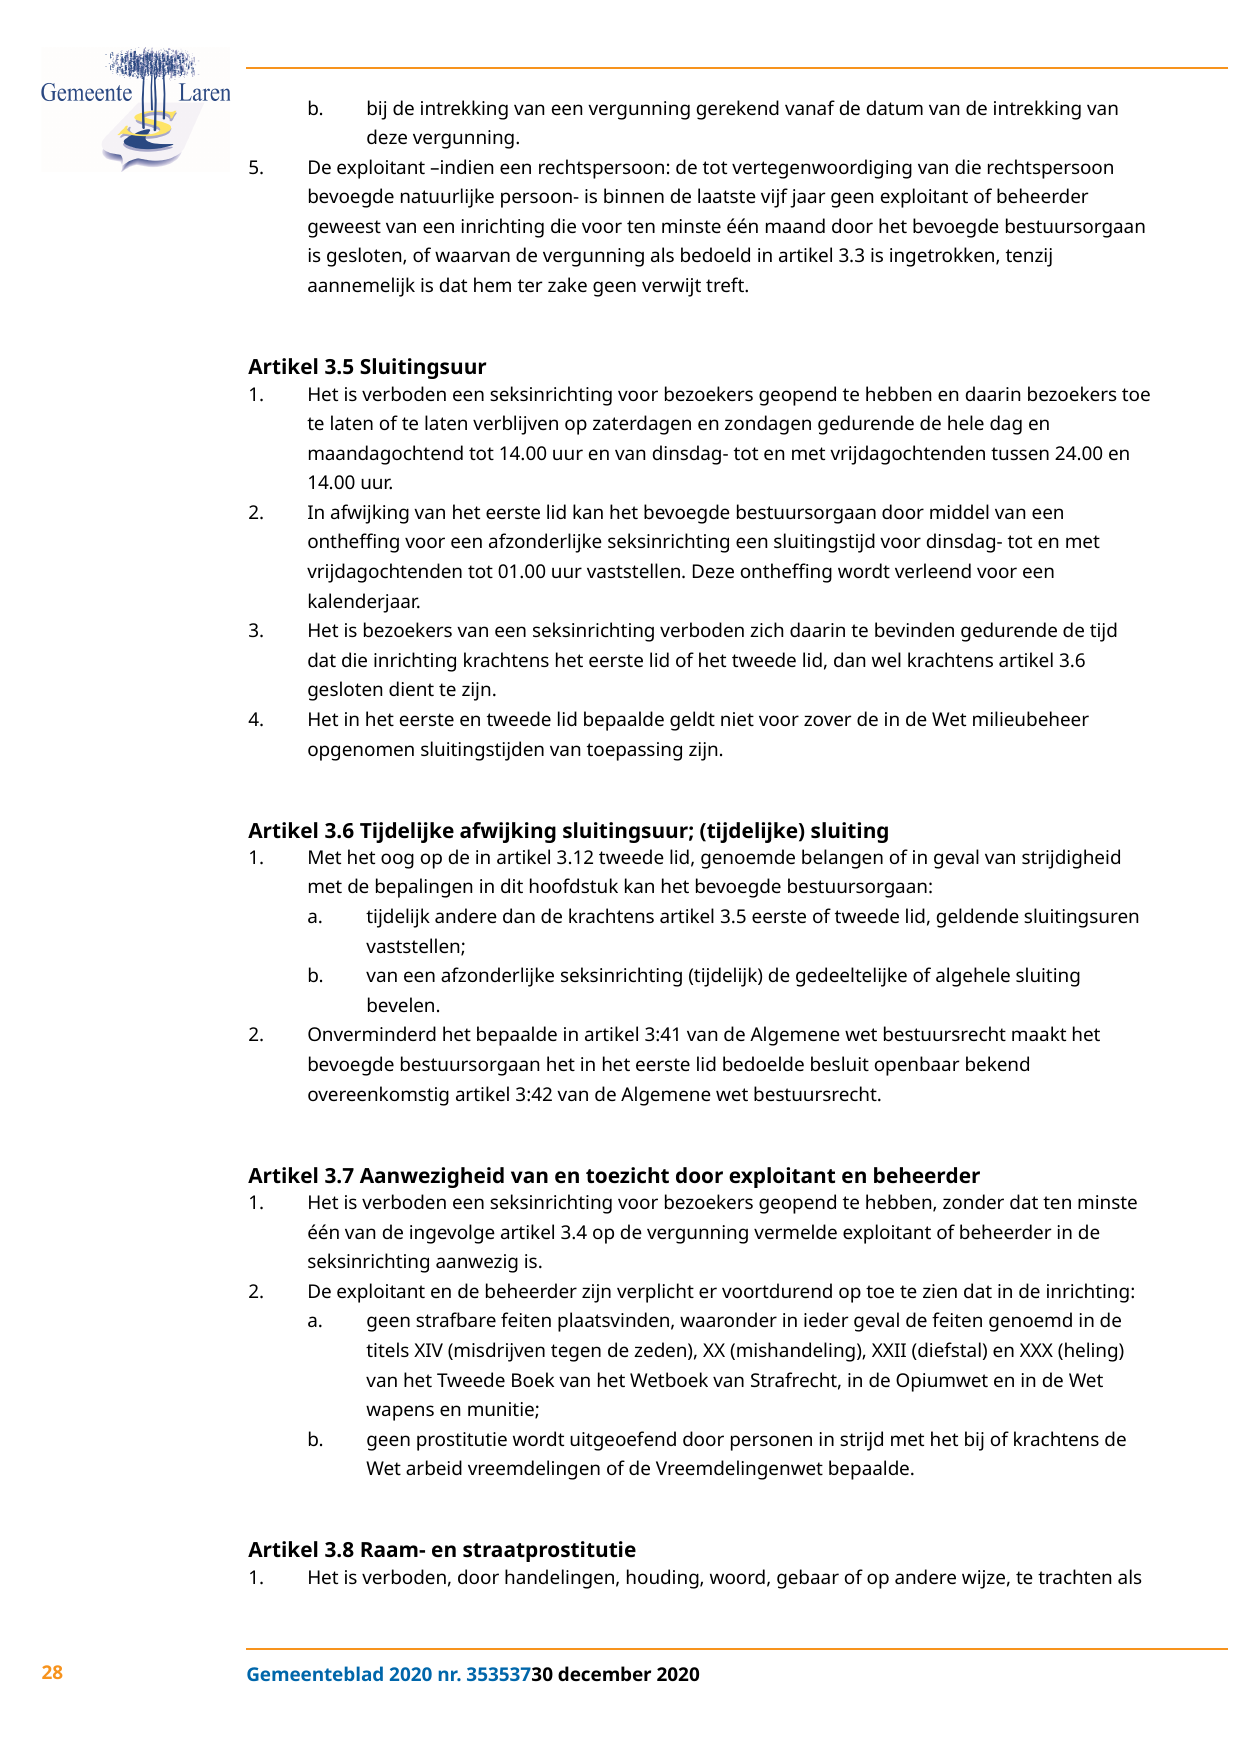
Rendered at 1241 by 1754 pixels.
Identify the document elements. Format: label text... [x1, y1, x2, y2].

text Artikel 3.8 Raam- en straatprostitutie [248, 1536, 1152, 1564]
text Artikel 3.6 Tijdelijke afwijking sluitingsuur; (tijdelijke) sluiting [248, 816, 1152, 844]
list geen prostitutie wordt uitgeoefend door personen in strijd met het bij of krachtens de Wet arbeid vreemdelingen of de Vreemdelingenwet bepaalde. [307, 1426, 1152, 1481]
list Het in het eerste en tweede lid bepaalde geldt niet voor zover de in de Wet milieubeheer opgenomen sluitingstijden van toepassing zijn. [248, 706, 1152, 761]
picture [41, 47, 231, 172]
list geen strafbare feiten plaatsvinden, waaronder in ieder geval de feiten genoemd in de titels XIV (misdrijven tegen de zeden), XX (mishandeling), XXII (diefstal) en XXX (heling) van het Tweede Boek van het Wetboek van Strafrecht, in de Opiumwet en in de Wet wapens en munitie; [307, 1308, 1152, 1422]
list Het is verboden een seksinrichting voor bezoekers geopend te hebben, zonder dat ten minste één van de ingevolge artikel 3.4 op de vergunning vermelde exploitant of beheerder in de seksinrichting aanwezig is. [248, 1189, 1152, 1274]
list De exploitant en de beheerder zijn verplicht er voortdurend op toe te zien dat in de inrichting: [248, 1278, 1152, 1304]
list Onverminderd het bepaalde in artikel 3:41 van de Algemene wet bestuursrecht maakt het bevoegde bestuursorgaan het in het eerste lid bedoelde besluit openbaar bekend overeenkomstig artikel 3:42 van de Algemene wet bestuursrecht. [248, 1022, 1152, 1107]
text Artikel 3.7 Aanwezigheid van en toezicht door exploitant en beheerder [248, 1161, 1152, 1189]
list Het is bezoekers van een seksinrichting verboden zich daarin te bevinden gedurende de tijd dat die inrichting krachtens het eerste lid of het tweede lid, dan wel krachtens artikel 3.6 gesloten dient te zijn. [248, 617, 1152, 702]
list bij de intrekking van een vergunning gerekend vanaf de datum van de intrekking van deze vergunning. [307, 95, 1152, 150]
list Het is verboden een seksinrichting voor bezoekers geopend te hebben en daarin bezoekers toe te laten of te laten verblijven op zaterdagen en zondagen gedurende de hele dag en maandagochtend tot 14.00 uur en van dinsdag- tot en met vrijdagochtenden tussen 24.00 en 14.00 uur. [248, 381, 1152, 495]
list De exploitant –indien een rechtspersoon: de tot vertegenwoordiging van die rechtspersoon bevoegde natuurlijke persoon- is binnen de laatste vijf jaar geen exploitant of beheerder geweest van een inrichting die voor ten minste één maand door het bevoegde bestuursorgaan is gesloten, of waarvan de vergunning als bedoeld in artikel 3.3 is ingetrokken, tenzij aannemelijk is dat hem ter zake geen verwijt treft. [248, 154, 1152, 298]
list van een afzonderlijke seksinrichting (tijdelijk) de gedeeltelijke of algehele sluiting bevelen. [307, 962, 1152, 1018]
list tijdelijk andere dan de krachtens artikel 3.5 eerste of tweede lid, geldende sluitingsuren vaststellen; [307, 903, 1152, 959]
list Met het oog op de in artikel 3.12 tweede lid, genoemde belangen of in geval van strijdigheid met de bepalingen in dit hoofdstuk kan het bevoegde bestuursorgaan: [248, 844, 1152, 899]
list Het is verboden, door handelingen, houding, woord, gebaar of op andere wijze, te trachten als [248, 1564, 1152, 1590]
text Artikel 3.5 Sluitingsuur [248, 352, 1152, 381]
list In afwijking van het eerste lid kan het bevoegde bestuursorgaan door middel van een ontheffing voor een afzonderlijke seksinrichting een sluitingstijd voor dinsdag- tot en met vrijdagochtenden tot 01.00 uur vaststellen. Deze ontheffing wordt verleend voor een kalenderjaar. [248, 499, 1152, 613]
